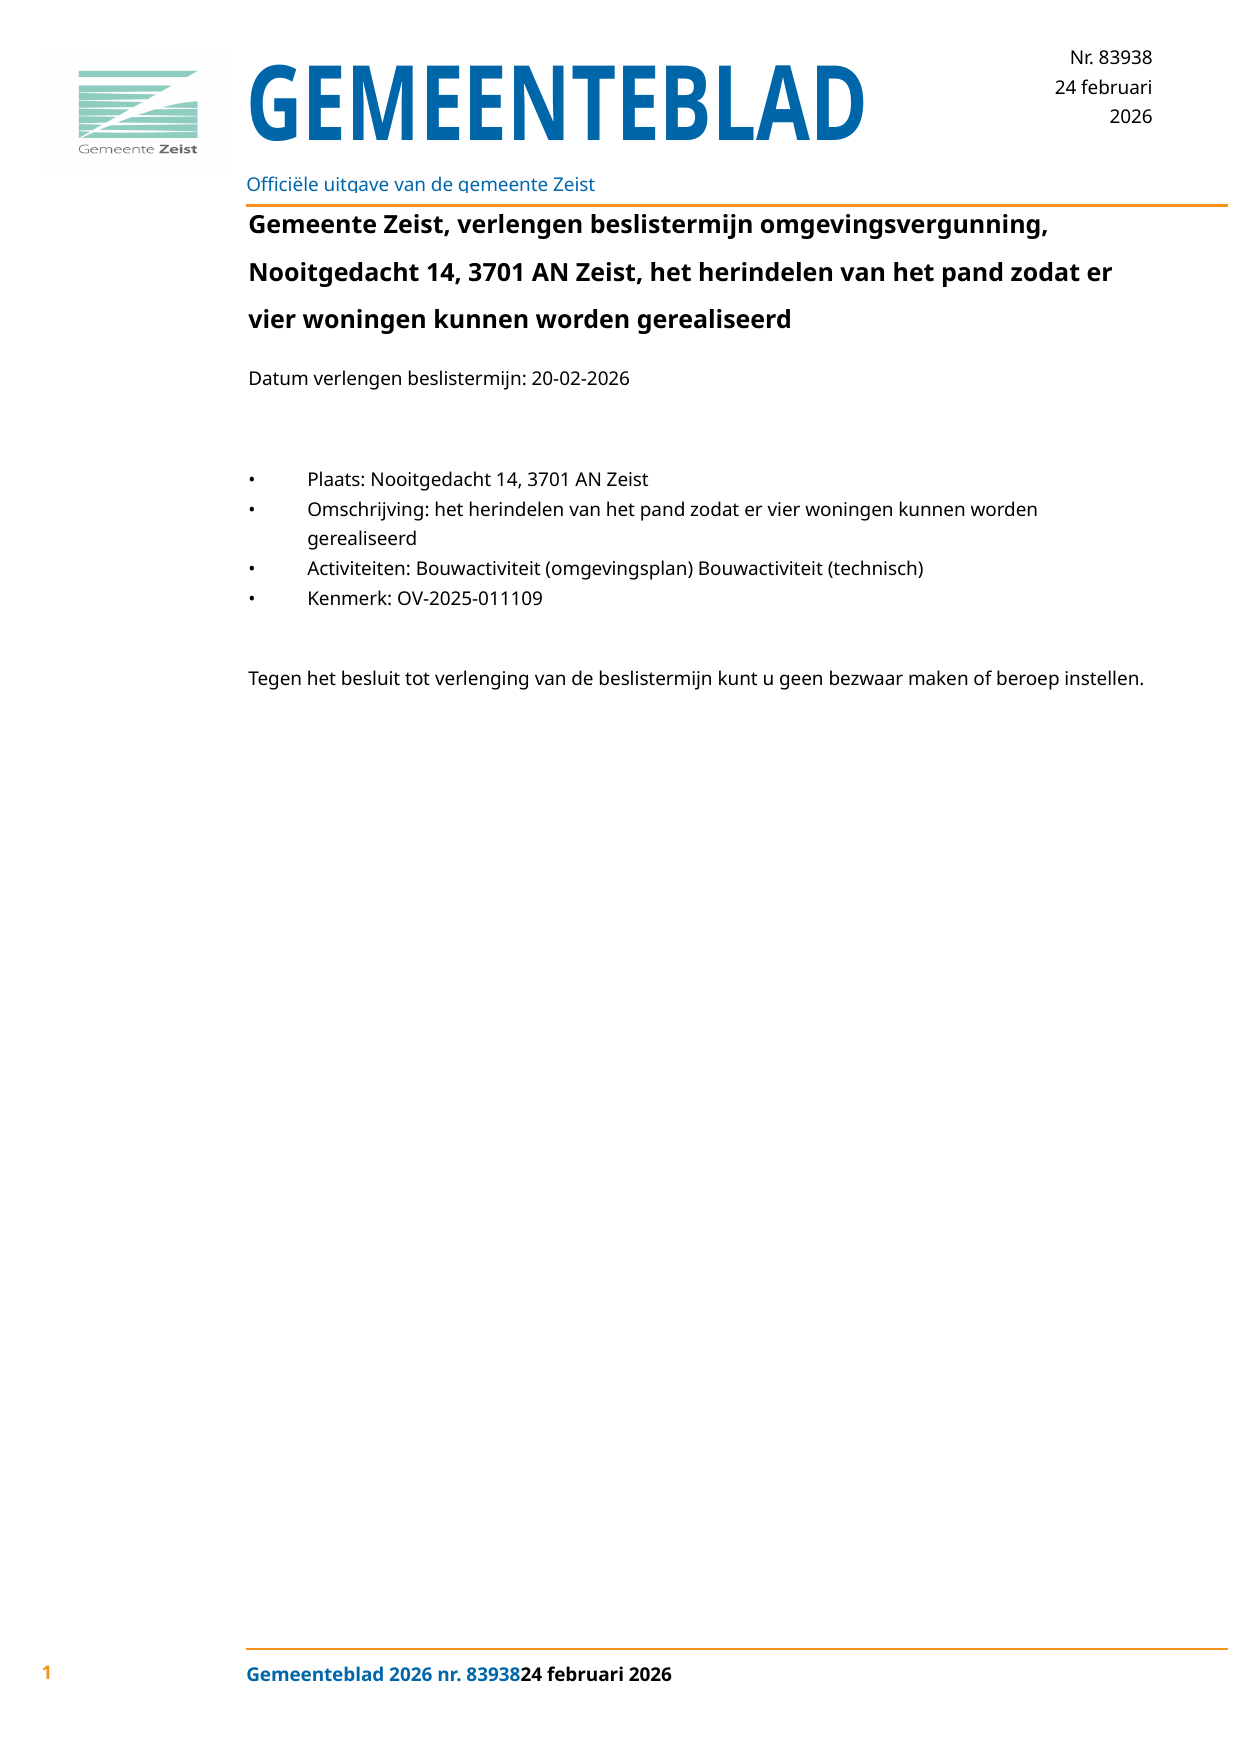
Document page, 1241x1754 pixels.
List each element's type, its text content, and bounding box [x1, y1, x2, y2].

text Datum verlengen beslistermijn: 20-02-2026 [248, 366, 1152, 391]
text Gemeente Zeist, verlengen beslistermijn omgevingsvergunning, Nooitgedacht 14, 3701 AN Zeist, het herindelen van het pand zodat er vier woningen kunnen worden gerealiseerd [248, 207, 1152, 336]
list Activiteiten: Bouwactiviteit (omgevingsplan) Bouwactiviteit (technisch) [248, 555, 1152, 581]
list Omschrijving: het herindelen van het pand zodat er vier woningen kunnen worden gerealiseerd [248, 496, 1152, 551]
list Plaats: Nooitgedacht 14, 3701 AN Zeist [248, 466, 1152, 492]
text Tegen het besluit tot verlenging van de beslistermijn kunt u geen bezwaar maken of beroep instellen. [248, 665, 1152, 690]
picture [41, 47, 231, 172]
list Kenmerk: OV-2025-011109 [248, 585, 1152, 610]
